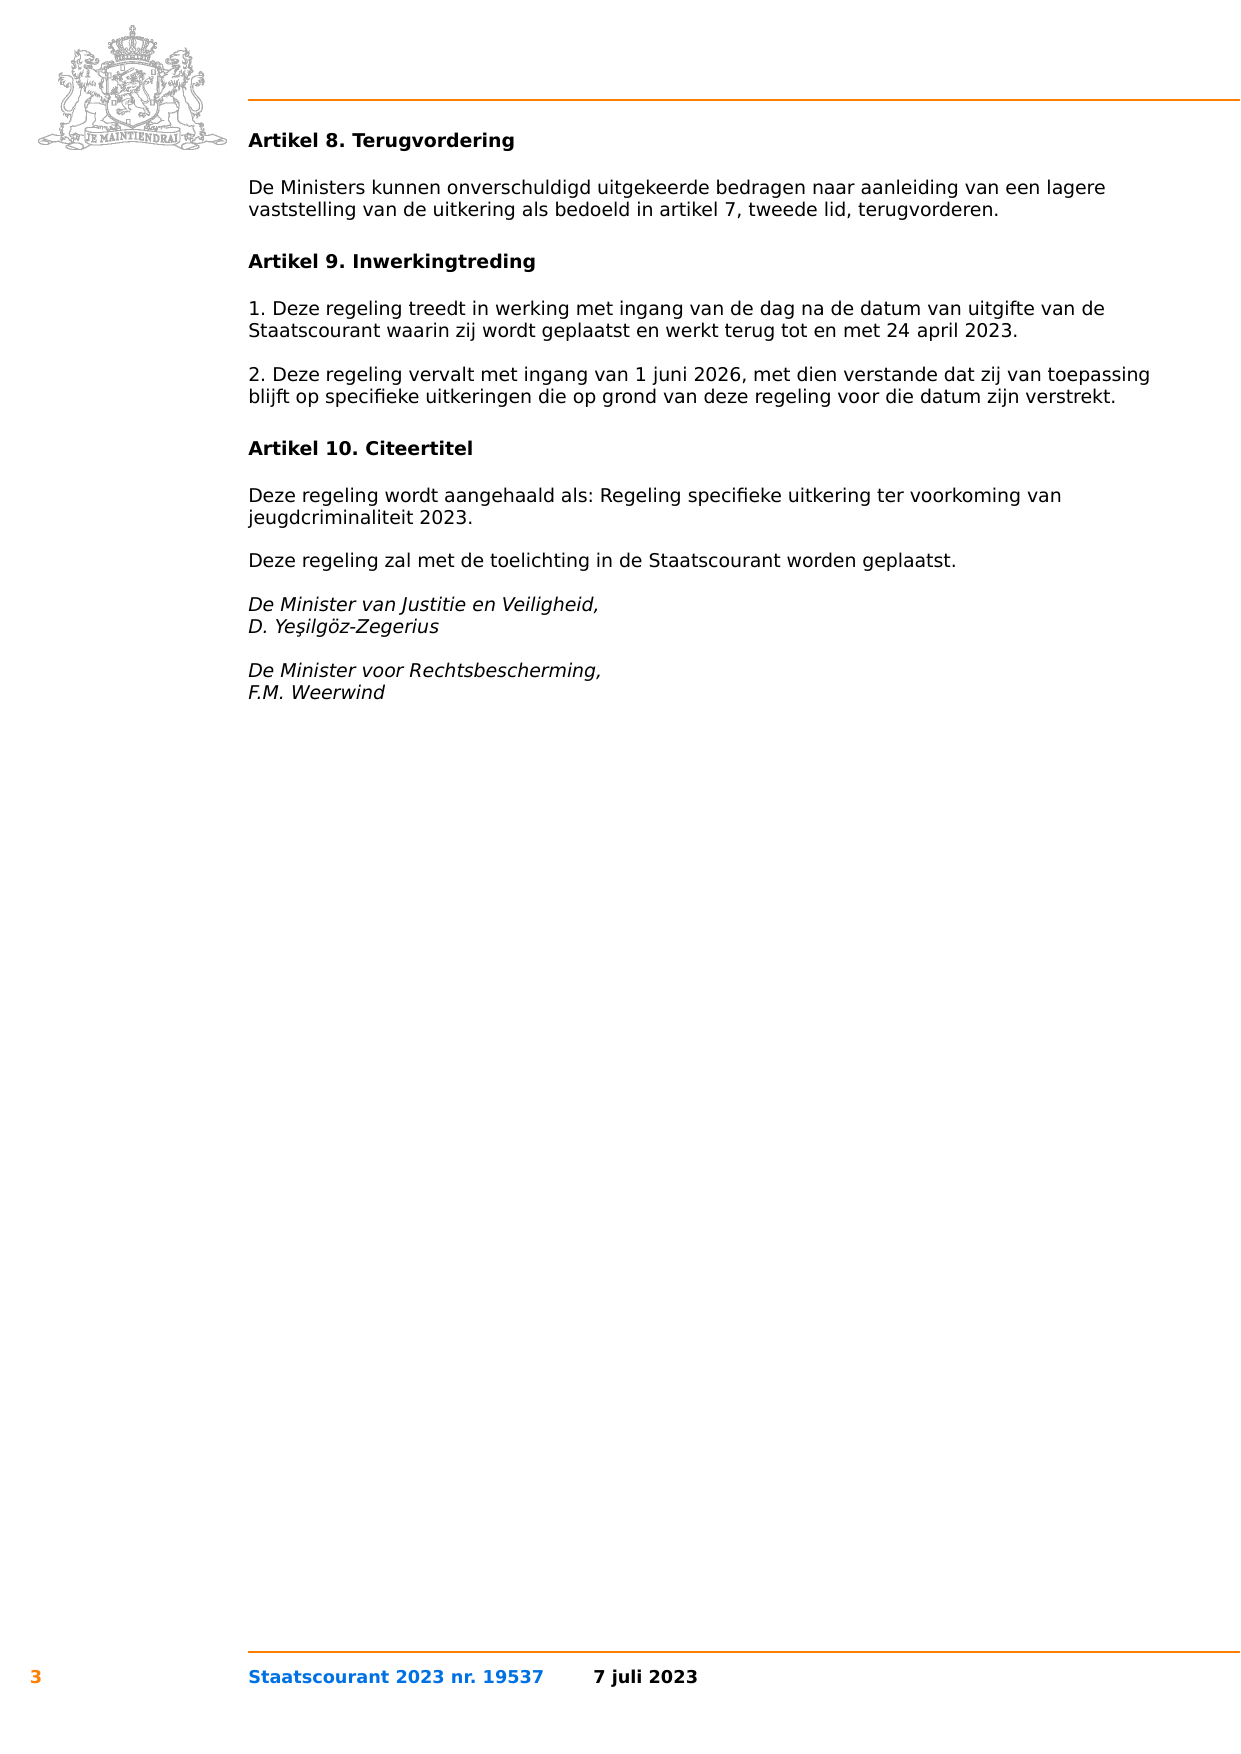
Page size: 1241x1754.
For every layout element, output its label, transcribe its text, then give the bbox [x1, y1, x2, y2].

text 2. Deze regeling vervalt met ingang van 1 juni 2026, met dien verstande dat zij van toepassing blijft op specifieke uitkeringen die op grond van deze regeling voor die datum zijn verstrekt. [248, 364, 1163, 408]
subtitle Artikel 9. Inwerkingtreding [248, 251, 1163, 273]
subtitle Artikel 8. Terugvordering [248, 130, 1163, 152]
text De Ministers kunnen onverschuldigd uitgekeerde bedragen naar aanleiding van een lagere vaststelling van de uitkering als bedoeld in artikel 7, tweede lid, terugvorderen. [248, 177, 1163, 221]
subtitle Artikel 10. Citeertitel [248, 438, 1163, 459]
text De Minister voor Rechtsbescherming, F.M. Weerwind [248, 660, 1163, 704]
text De Minister van Justitie en Veiligheid, D. Yeşilgöz-Zegerius [248, 594, 1163, 638]
text Deze regeling wordt aangehaald als: Regeling specifieke uitkering ter voorkoming van jeugdcriminaliteit 2023. [248, 484, 1163, 528]
picture [38, 25, 227, 150]
text Deze regeling zal met de toelichting in de Staatscourant worden geplaatst. [248, 550, 1163, 572]
text 1. Deze regeling treedt in werking met ingang van de dag na de datum van uitgifte van de Staatscourant waarin zij wordt geplaatst en werkt terug tot en met 24 april 2023. [248, 298, 1163, 342]
